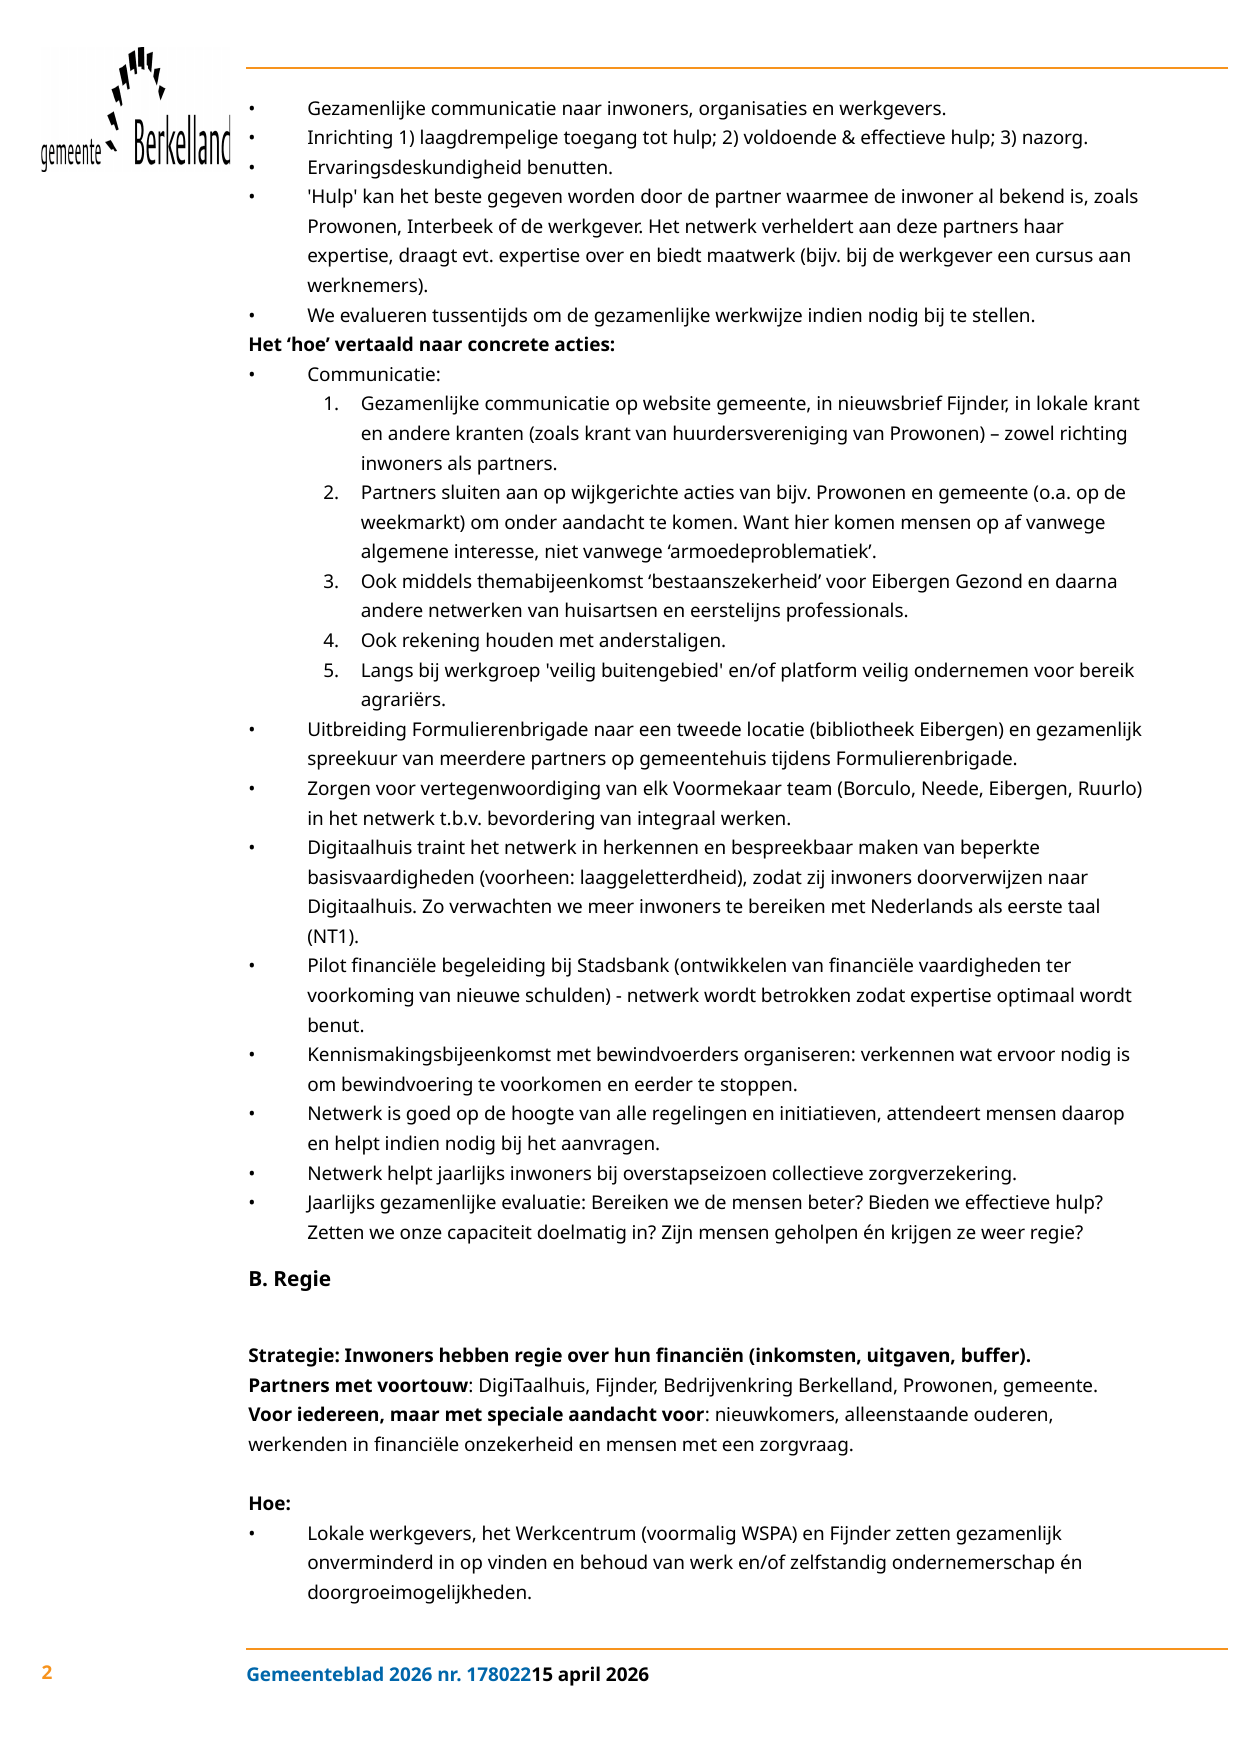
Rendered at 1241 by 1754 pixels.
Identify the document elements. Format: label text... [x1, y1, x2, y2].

list Lokale werkgevers, het Werkcentrum (voormalig WSPA) en Fijnder zetten gezamenlijk onverminderd in op vinden en behoud van werk en/of zelfstandig ondernemerschap én doorgroeimogelijkheden. [248, 1520, 1152, 1605]
text B. Regie [248, 1264, 1152, 1293]
text Partners met voortouw: DigiTaalhuis, Fijnder, Bedrijvenkring Berkelland, Prowonen, gemeente. [248, 1372, 1152, 1398]
list Gezamenlijke communicatie naar inwoners, organisaties en werkgevers. [248, 95, 1152, 121]
list Zorgen voor vertegenwoordiging van elk Voormekaar team (Borculo, Neede, Eibergen, Ruurlo) in het netwerk t.b.v. bevordering van integraal werken. [248, 775, 1152, 831]
list Inrichting 1) laagdrempelige toegang tot hulp; 2) voldoende & effectieve hulp; 3) nazorg. [248, 124, 1152, 150]
list Netwerk helpt jaarlijks inwoners bij overstapseizoen collectieve zorgverzekering. [248, 1160, 1152, 1186]
list Communicatie: [248, 361, 1152, 387]
list Ook middels themabijeenkomst ‘bestaanszekerheid’ voor Eibergen Gezond en daarna andere netwerken van huisartsen en eerstelijns professionals. [323, 568, 1152, 623]
list Ook rekening houden met anderstaligen. [323, 627, 1152, 653]
list Partners sluiten aan op wijkgerichte acties van bijv. Prowonen en gemeente (o.a. op de weekmarkt) om onder aandacht te komen. Want hier komen mensen op af vanwege algemene interesse, niet vanwege ‘armoedeproblematiek’. [323, 479, 1152, 564]
text Voor iedereen, maar met speciale aandacht voor: nieuwkomers, alleenstaande ouderen, werkenden in financiële onzekerheid en mensen met een zorgvraag. [248, 1401, 1152, 1457]
text Strategie: Inwoners hebben regie over hun financiën (inkomsten, uitgaven, buffer). [248, 1342, 1152, 1368]
list We evalueren tussentijds om de gezamenlijke werkwijze indien nodig bij te stellen. [248, 302, 1152, 328]
list Pilot financiële begeleiding bij Stadsbank (ontwikkelen van financiële vaardigheden ter voorkoming van nieuwe schulden) - netwerk wordt betrokken zodat expertise optimaal wordt benut. [248, 953, 1152, 1038]
list Langs bij werkgroep 'veilig buitengebied' en/of platform veilig ondernemen voor bereik agrariërs. [323, 657, 1152, 712]
list Uitbreiding Formulierenbrigade naar een tweede locatie (bibliotheek Eibergen) en gezamenlijk spreekuur van meerdere partners op gemeentehuis tijdens Formulierenbrigade. [248, 716, 1152, 771]
list Digitaalhuis traint het netwerk in herkennen en bespreekbaar maken van beperkte basisvaardigheden (voorheen: laaggeletterdheid), zodat zij inwoners doorverwijzen naar Digitaalhuis. Zo verwachten we meer inwoners te bereiken met Nederlands als eerste taal (NT1). [248, 834, 1152, 949]
list Ervaringsdeskundigheid benutten. [248, 154, 1152, 180]
list Kennismakingsbijeenkomst met bewindvoerders organiseren: verkennen wat ervoor nodig is om bewindvoering te voorkomen en eerder te stoppen. [248, 1041, 1152, 1097]
text Het ‘hoe’ vertaald naar concrete acties: [248, 331, 1152, 357]
list Jaarlijks gezamenlijke evaluatie: Bereiken we de mensen beter? Bieden we effectieve hulp? Zetten we onze capaciteit doelmatig in? Zijn mensen geholpen én krijgen ze weer regie? [248, 1189, 1152, 1245]
picture [41, 47, 231, 172]
list Netwerk is goed op de hoogte van alle regelingen en initiatieven, attendeert mensen daarop en helpt indien nodig bij het aanvragen. [248, 1101, 1152, 1156]
list 'Hulp' kan het beste gegeven worden door de partner waarmee de inwoner al bekend is, zoals Prowonen, Interbeek of de werkgever. Het netwerk verheldert aan deze partners haar expertise, draagt evt. expertise over en biedt maatwerk (bijv. bij de werkgever een cursus aan werknemers). [248, 183, 1152, 298]
text Hoe: [248, 1490, 1152, 1516]
list Gezamenlijke communicatie op website gemeente, in nieuwsbrief Fijnder, in lokale krant en andere kranten (zoals krant van huurdersvereniging van Prowonen) – zowel richting inwoners als partners. [323, 391, 1152, 476]
